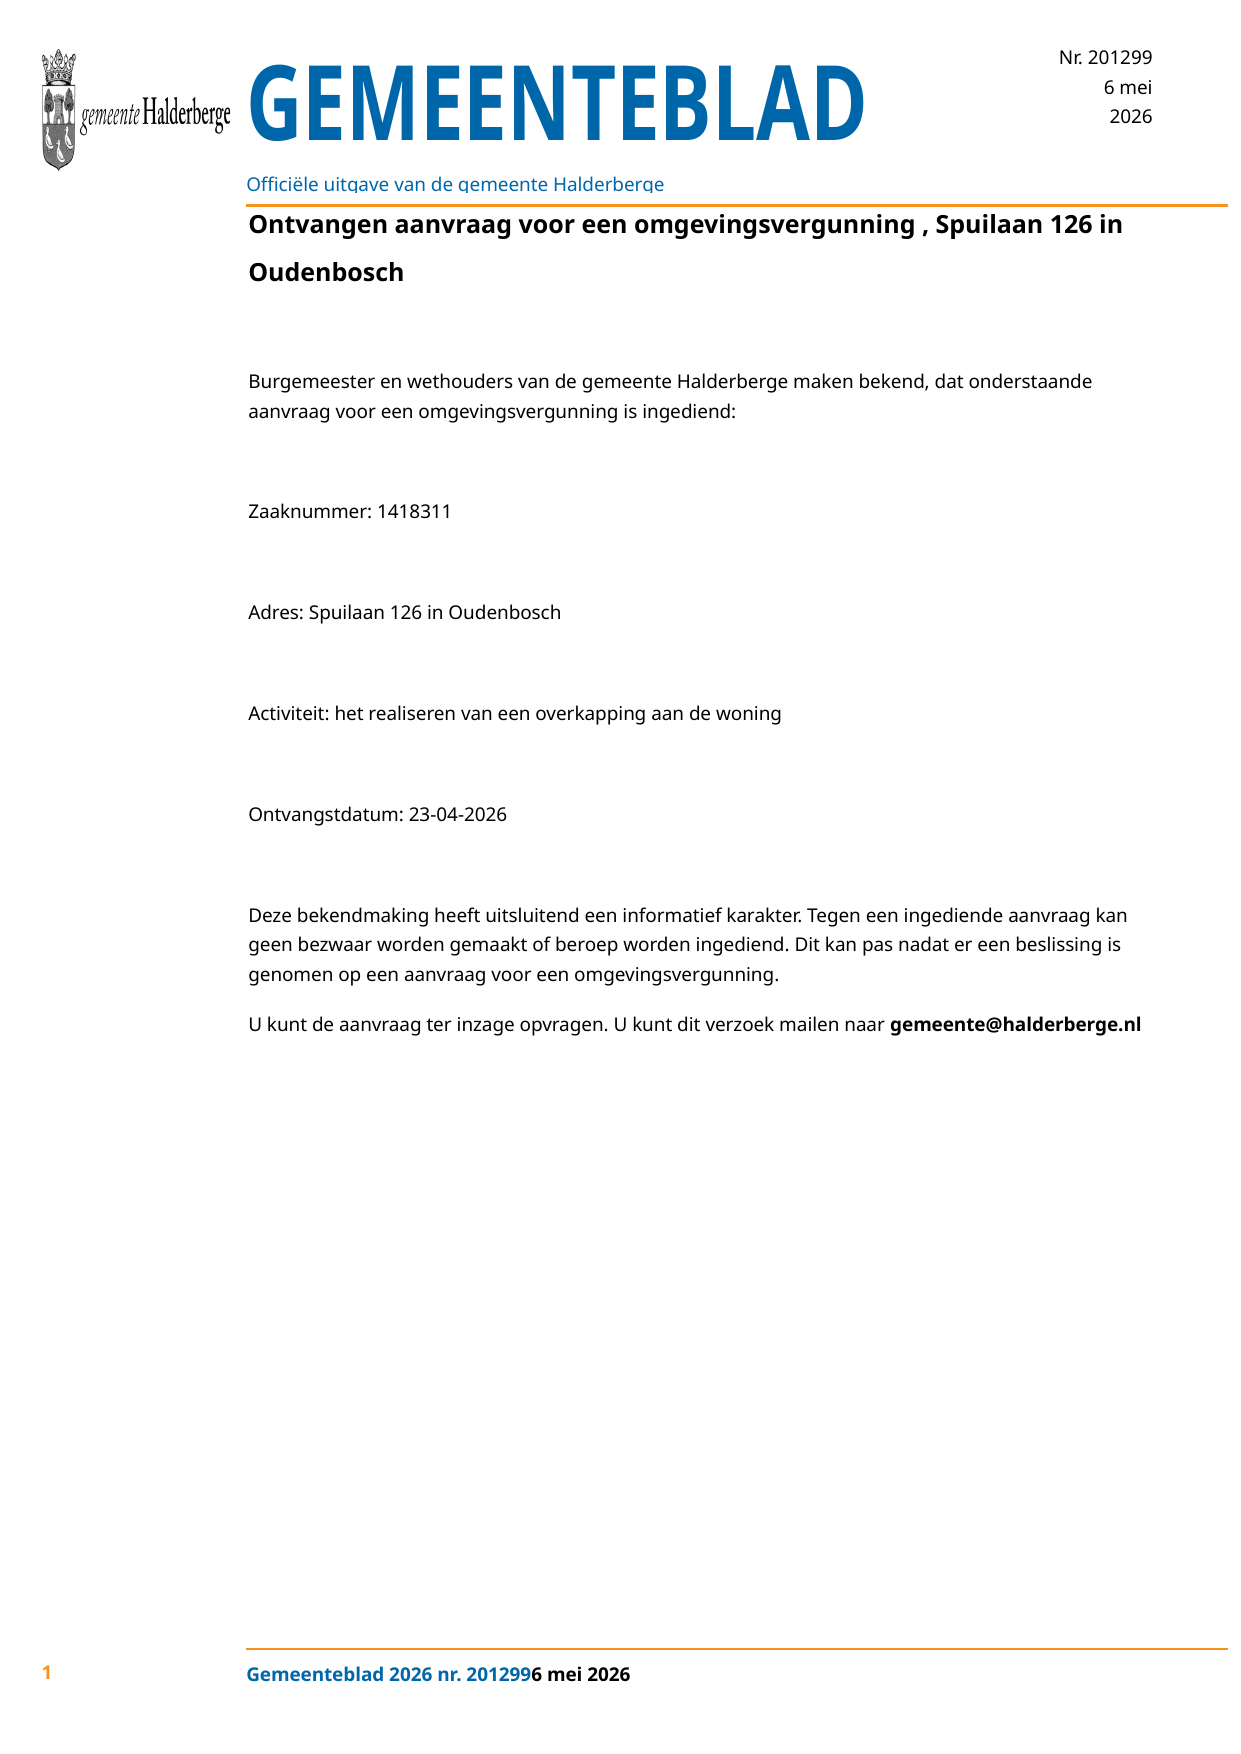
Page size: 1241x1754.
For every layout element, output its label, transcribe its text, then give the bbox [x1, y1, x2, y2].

text Ontvangstdatum: 23-04-2026 [248, 801, 1152, 827]
text Burgemeester en wethouders van de gemeente Halderberge maken bekend, dat onderstaande aanvraag voor een omgevingsvergunning is ingediend: [248, 368, 1152, 424]
text Adres: Spuilaan 126 in Oudenbosch [248, 599, 1152, 625]
text Activiteit: het realiseren van een overkapping aan de woning [248, 700, 1152, 726]
picture [41, 47, 231, 172]
text Ontvangen aanvraag voor een omgevingsvergunning , Spuilaan 126 in Oudenbosch [248, 207, 1152, 288]
text U kunt de aanvraag ter inzage opvragen. U kunt dit verzoek mailen naar gemeente@halderberge.nl [248, 1012, 1152, 1037]
text Zaaknummer: 1418311 [248, 499, 1152, 524]
text Deze bekendmaking heeft uitsluitend een informatief karakter. Tegen een ingediende aanvraag kan geen bezwaar worden gemaakt of beroep worden ingediend. Dit kan pas nadat er een beslissing is genomen op een aanvraag voor een omgevingsvergunning. [248, 902, 1152, 987]
